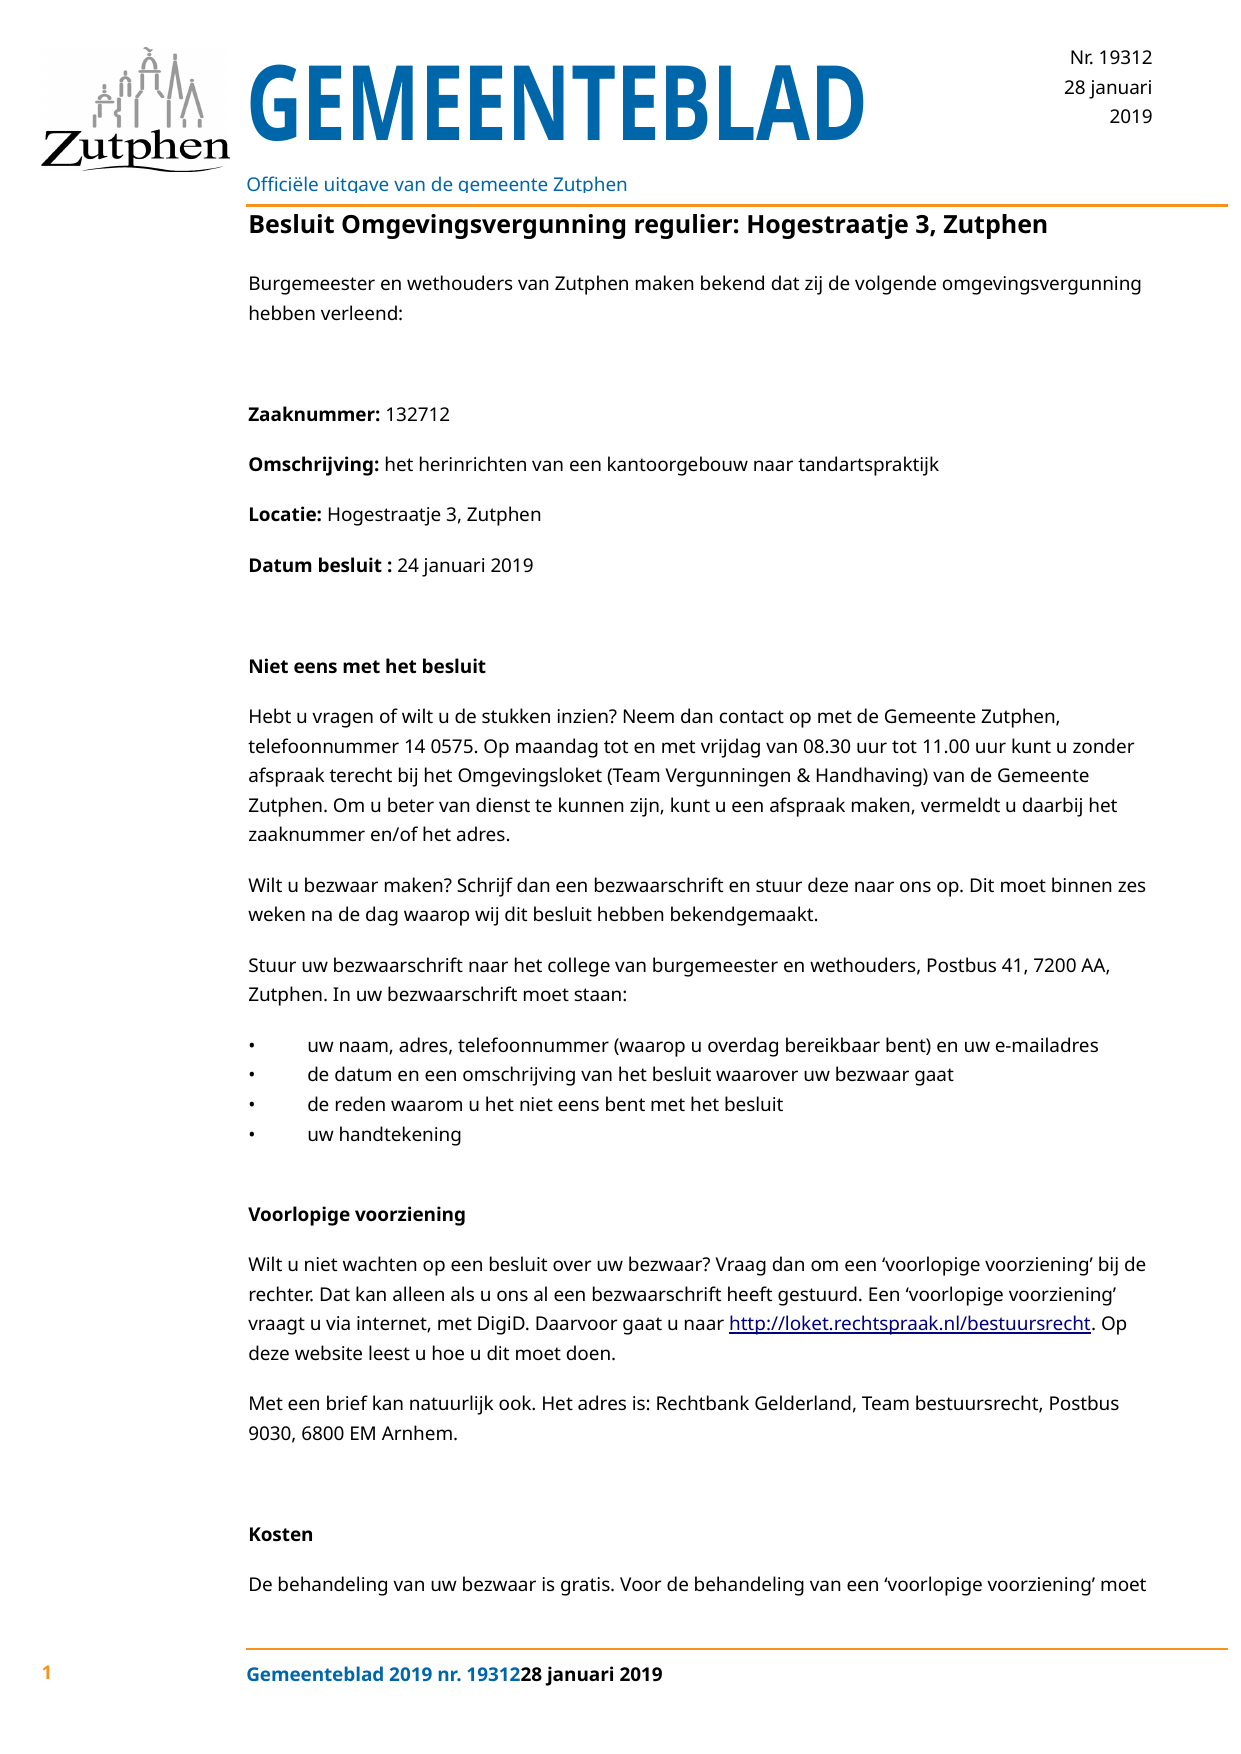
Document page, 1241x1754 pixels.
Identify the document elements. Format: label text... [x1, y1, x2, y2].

text Voorlopige voorziening [248, 1201, 1152, 1226]
text Besluit Omgevingsvergunning regulier: Hogestraatje 3, Zutphen [248, 207, 1152, 241]
list de reden waarom u het niet eens bent met het besluit [248, 1091, 1152, 1117]
text Omschrijving: het herinrichten van een kantoorgebouw naar tandartspraktijk [248, 451, 1152, 477]
text Locatie: Hogestraatje 3, Zutphen [248, 502, 1152, 527]
text Stuur uw bezwaarschrift naar het college van burgemeester en wethouders, Postbus 41, 7200 AA, Zutphen. In uw bezwaarschrift moet staan: [248, 952, 1152, 1007]
text Datum besluit : 24 januari 2019 [248, 552, 1152, 578]
text Hebt u vragen of wilt u de stukken inzien? Neem dan contact op met de Gemeente Zutphen, telefoonnummer 14 0575. Op maandag tot en met vrijdag van 08.30 uur tot 11.00 uur kunt u zonder afspraak terecht bij het Omgevingsloket (Team Vergunningen & Handhaving) van de Gemeente Zutphen. Om u beter van dienst te kunnen zijn, kunt u een afspraak maken, vermeldt u daarbij het zaaknummer en/of het adres. [248, 703, 1152, 847]
text Met een brief kan natuurlijk ook. Het adres is: Rechtbank Gelderland, Team bestuursrecht, Postbus 9030, 6800 EM Arnhem. [248, 1390, 1152, 1446]
text Niet eens met het besluit [248, 653, 1152, 678]
text Wilt u niet wachten op een besluit over uw bezwaar? Vraag dan om een ‘voorlopige voorziening’ bij de rechter. Dat kan alleen als u ons al een bezwaarschrift heeft gestuurd. Een ‘voorlopige voorziening’ vraagt u via internet, met DigiD. Daarvoor gaat u naar http://loket.rechtspraak.nl/bestuursrecht. Op deze website leest u hoe u dit moet doen. [248, 1251, 1152, 1366]
text De behandeling van uw bezwaar is gratis. Voor de behandeling van een ‘voorlopige voorziening’ moet [248, 1571, 1152, 1597]
text Burgemeester en wethouders van Zutphen maken bekend dat zij de volgende omgevingsvergunning hebben verleend: [248, 270, 1152, 326]
text Zaaknummer: 132712 [248, 401, 1152, 426]
list uw naam, adres, telefoonnummer (waarop u overdag bereikbaar bent) en uw e-mailadres [248, 1032, 1152, 1058]
text Kosten [248, 1521, 1152, 1546]
picture [41, 47, 231, 172]
text Wilt u bezwaar maken? Schrijf dan een bezwaarschrift en stuur deze naar ons op. Dit moet binnen zes weken na de dag waarop wij dit besluit hebben bekendgemaakt. [248, 872, 1152, 927]
list de datum en een omschrijving van het besluit waarover uw bezwaar gaat [248, 1062, 1152, 1087]
list uw handtekening [248, 1121, 1152, 1146]
